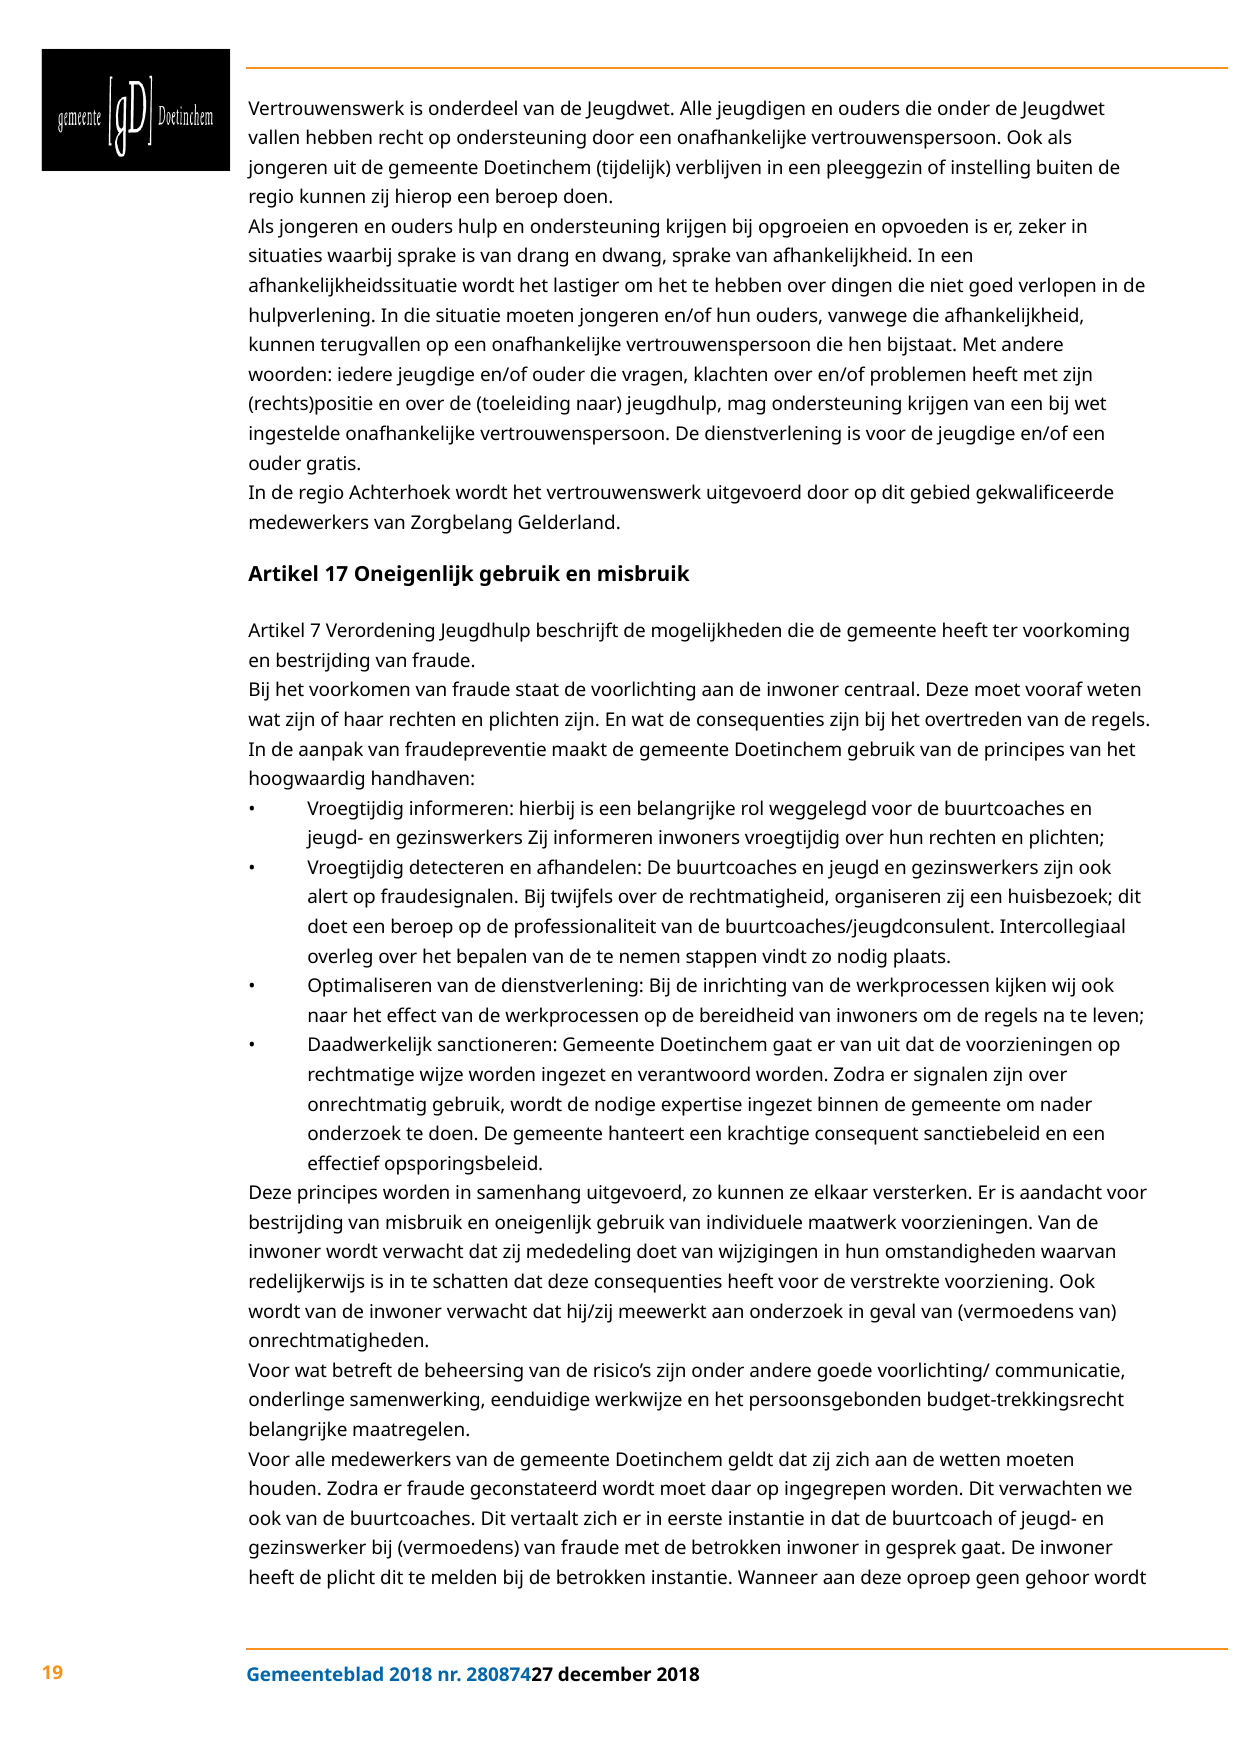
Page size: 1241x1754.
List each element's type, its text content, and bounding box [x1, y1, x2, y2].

text Deze principes worden in samenhang uitgevoerd, zo kunnen ze elkaar versterken. Er is aandacht voor bestrijding van misbruik en oneigenlijk gebruik van individuele maatwerk voorzieningen. Van de inwoner wordt verwacht dat zij mededeling doet van wijzigingen in hun omstandigheden waarvan redelijkerwijs is in te schatten dat deze consequenties heeft voor de verstrekte voorziening. Ook wordt van de inwoner verwacht dat hij/zij meewerkt aan onderzoek in geval van (vermoedens van) onrechtmatigheden. [248, 1179, 1152, 1353]
text Vertrouwenswerk is onderdeel van de Jeugdwet. Alle jeugdigen en ouders die onder de Jeugdwet vallen hebben recht op ondersteuning door een onafhankelijke vertrouwenspersoon. Ook als jongeren uit de gemeente Doetinchem (tijdelijk) verblijven in een pleeggezin of instelling buiten de regio kunnen zij hierop een beroep doen. [248, 95, 1152, 209]
text Voor alle medewerkers van de gemeente Doetinchem geldt dat zij zich aan de wetten moeten houden. Zodra er fraude geconstateerd wordt moet daar op ingegrepen worden. Dit verwachten we ook van de buurtcoaches. Dit vertaalt zich er in eerste instantie in dat de buurtcoach of jeugd- en gezinswerker bij (vermoedens) van fraude met de betrokken inwoner in gesprek gaat. De inwoner heeft de plicht dit te melden bij de betrokken instantie. Wanneer aan deze oproep geen gehoor wordt [248, 1446, 1152, 1590]
text Artikel 17 Oneigenlijk gebruik en misbruik [248, 559, 1152, 588]
list Optimaliseren van de dienstverlening: Bij de inrichting van de werkprocessen kijken wij ook naar het effect van de werkprocessen op de bereidheid van inwoners om de regels na te leven; [248, 972, 1152, 1028]
text In de regio Achterhoek wordt het vertrouwenswerk uitgevoerd door op dit gebied gekwalificeerde medewerkers van Zorgbelang Gelderland. [248, 479, 1152, 535]
list Daadwerkelijk sanctioneren: Gemeente Doetinchem gaat er van uit dat de voorzieningen op rechtmatige wijze worden ingezet en verantwoord worden. Zodra er signalen zijn over onrechtmatig gebruik, wordt de nodige expertise ingezet binnen de gemeente om nader onderzoek te doen. De gemeente hanteert een krachtige consequent sanctiebeleid en een effectief opsporingsbeleid. [248, 1032, 1152, 1176]
text Artikel 7 Verordening Jeugdhulp beschrijft de mogelijkheden die de gemeente heeft ter voorkoming en bestrijding van fraude. [248, 617, 1152, 673]
list Vroegtijdig detecteren en afhandelen: De buurtcoaches en jeugd en gezinswerkers zijn ook alert op fraudesignalen. Bij twijfels over de rechtmatigheid, organiseren zij een huisbezoek; dit doet een beroep op de professionaliteit van de buurtcoaches/jeugdconsulent. Intercollegiaal overleg over het bepalen van de te nemen stappen vindt zo nodig plaats. [248, 854, 1152, 968]
list Vroegtijdig informeren: hierbij is een belangrijke rol weggelegd voor de buurtcoaches en jeugd- en gezinswerkers Zij informeren inwoners vroegtijdig over hun rechten en plichten; [248, 795, 1152, 850]
text Bij het voorkomen van fraude staat de voorlichting aan de inwoner centraal. Deze moet vooraf weten wat zijn of haar rechten en plichten zijn. En wat de consequenties zijn bij het overtreden van de regels. In de aanpak van fraudepreventie maakt de gemeente Doetinchem gebruik van de principes van het hoogwaardig handhaven: [248, 677, 1152, 791]
text Voor wat betreft de beheersing van de risico’s zijn onder andere goede voorlichting/ communicatie, onderlinge samenwerking, eenduidige werkwijze en het persoonsgebonden budget-trekkingsrecht belangrijke maatregelen. [248, 1357, 1152, 1442]
picture [41, 47, 231, 172]
text Als jongeren en ouders hulp en ondersteuning krijgen bij opgroeien en opvoeden is er, zeker in situaties waarbij sprake is van drang en dwang, sprake van afhankelijkheid. In een afhankelijkheidssituatie wordt het lastiger om het te hebben over dingen die niet goed verlopen in de hulpverlening. In die situatie moeten jongeren en/of hun ouders, vanwege die afhankelijkheid, kunnen terugvallen op een onafhankelijke vertrouwenspersoon die hen bijstaat. Met andere woorden: iedere jeugdige en/of ouder die vragen, klachten over en/of problemen heeft met zijn (rechts)positie en over de (toeleiding naar) jeugdhulp, mag ondersteuning krijgen van een bij wet ingestelde onafhankelijke vertrouwenspersoon. De dienstverlening is voor de jeugdige en/of een ouder gratis. [248, 213, 1152, 476]
